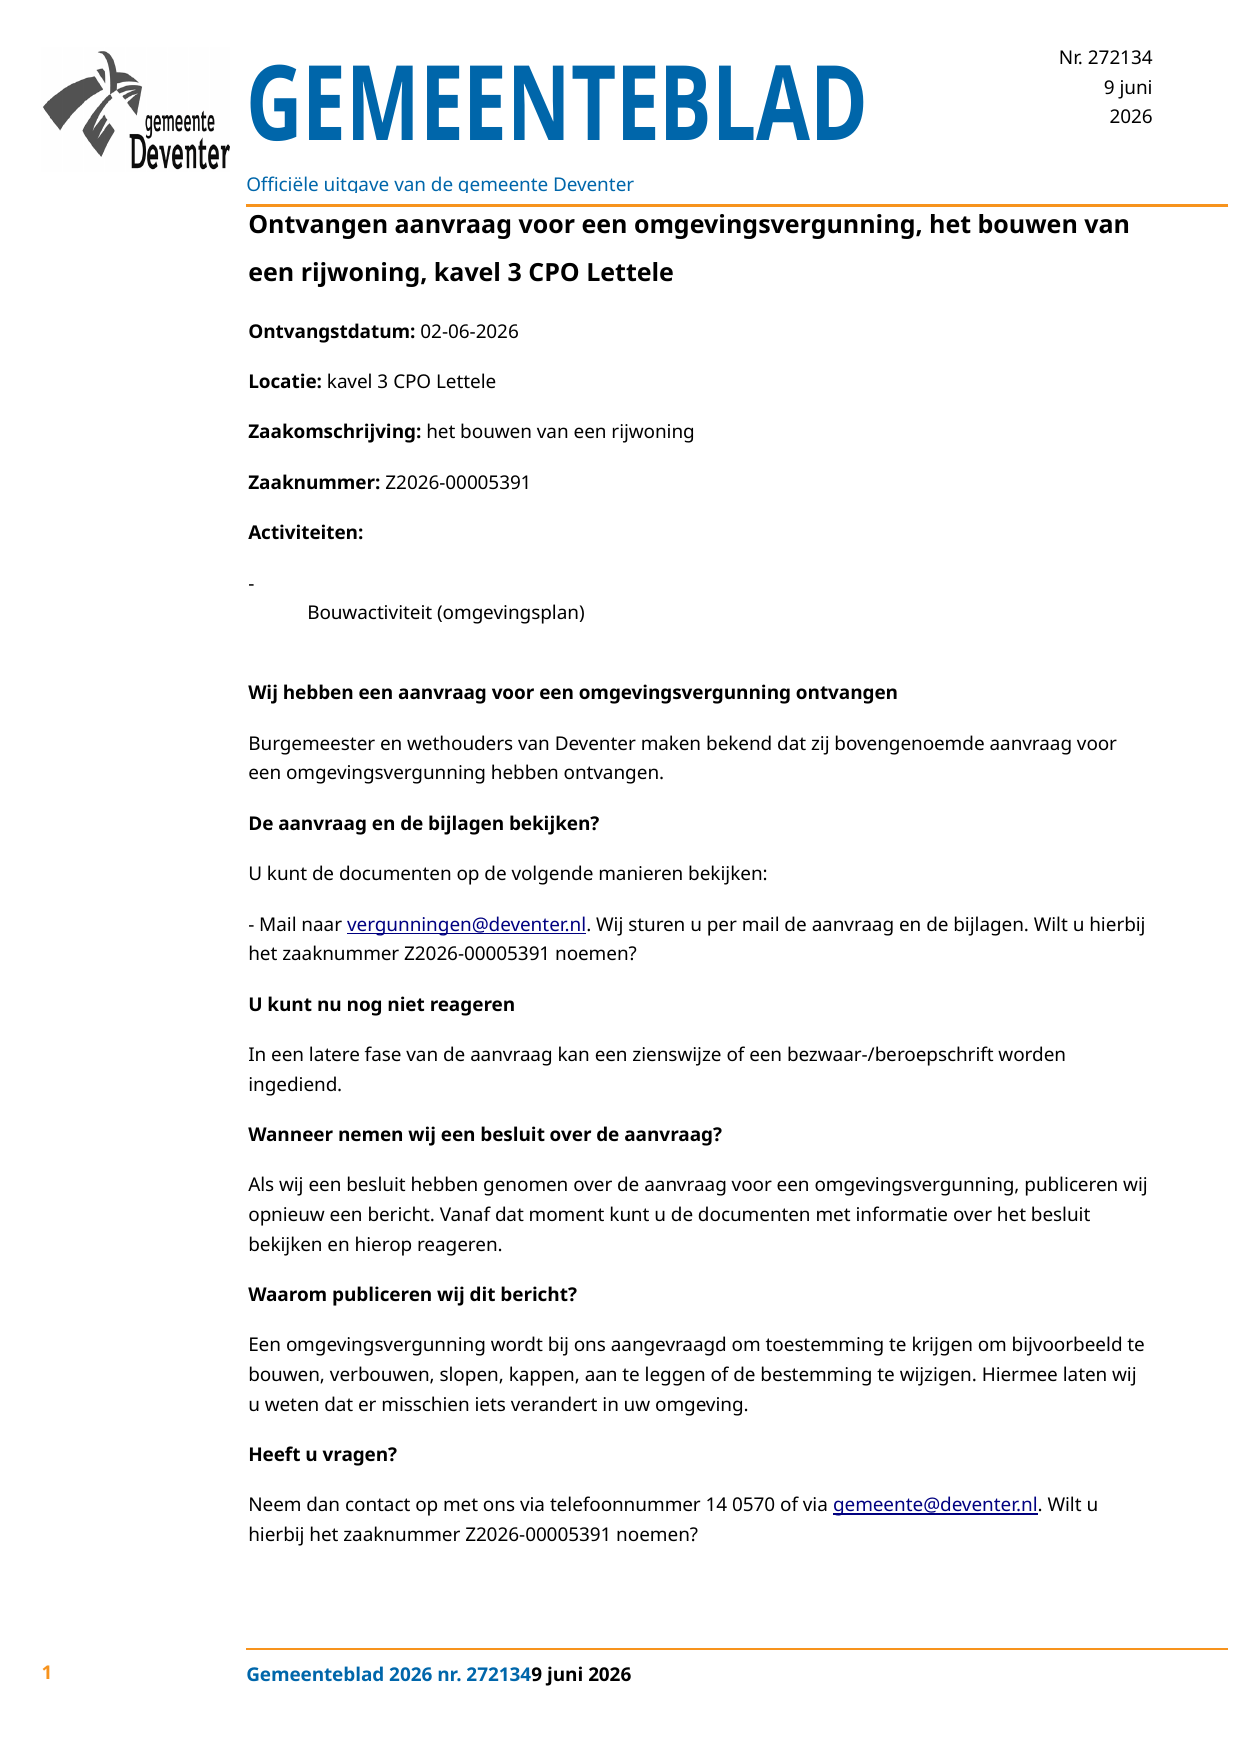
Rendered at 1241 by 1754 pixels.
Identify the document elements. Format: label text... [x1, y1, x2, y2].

text Zaakomschrijving: het bouwen van een rijwoning [248, 419, 1152, 444]
text Ontvangstdatum: 02-06-2026 [248, 318, 1152, 344]
text Een omgevingsvergunning wordt bij ons aangevraagd om toestemming te krijgen om bijvoorbeeld te bouwen, verbouwen, slopen, kappen, aan te leggen of de bestemming te wijzigen. Hiermee laten wij u weten dat er misschien iets verandert in uw omgeving. [248, 1332, 1152, 1417]
text Heeft u vragen? [248, 1441, 1152, 1467]
text Neem dan contact op met ons via telefoonnummer 14 0570 of via gemeente@deventer.nl. Wilt u hierbij het zaaknummer Z2026-00005391 noemen? [248, 1492, 1152, 1547]
text Waarom publiceren wij dit bericht? [248, 1281, 1152, 1307]
text Als wij een besluit hebben genomen over de aanvraag voor een omgevingsvergunning, publiceren wij opnieuw een bericht. Vanaf dat moment kunt u de documenten met informatie over het besluit bekijken en hierop reageren. [248, 1172, 1152, 1257]
text Wanneer nemen wij een besluit over de aanvraag? [248, 1121, 1152, 1147]
text Wij hebben een aanvraag voor een omgevingsvergunning ontvangen [248, 679, 1152, 705]
text - Mail naar vergunningen@deventer.nl. Wij sturen u per mail de aanvraag en de bijlagen. Wilt u hierbij het zaaknummer Z2026-00005391 noemen? [248, 911, 1152, 966]
text Burgemeester en wethouders van Deventer maken bekend dat zij bovengenoemde aanvraag voor een omgevingsvergunning hebben ontvangen. [248, 730, 1152, 785]
text Ontvangen aanvraag voor een omgevingsvergunning, het bouwen van een rijwoning, kavel 3 CPO Lettele [248, 207, 1152, 288]
list Bouwactiviteit (omgevingsplan) [248, 599, 1152, 625]
text In een latere fase van de aanvraag kan een zienswijze of een bezwaar-/beroepschrift worden ingediend. [248, 1041, 1152, 1097]
text Activiteiten: [248, 519, 1152, 545]
text Zaaknummer: Z2026-00005391 [248, 469, 1152, 495]
text U kunt de documenten op de volgende manieren bekijken: [248, 860, 1152, 886]
text U kunt nu nog niet reageren [248, 991, 1152, 1017]
picture [41, 47, 231, 172]
text De aanvraag en de bijlagen bekijken? [248, 810, 1152, 836]
text Locatie: kavel 3 CPO Lettele [248, 368, 1152, 394]
